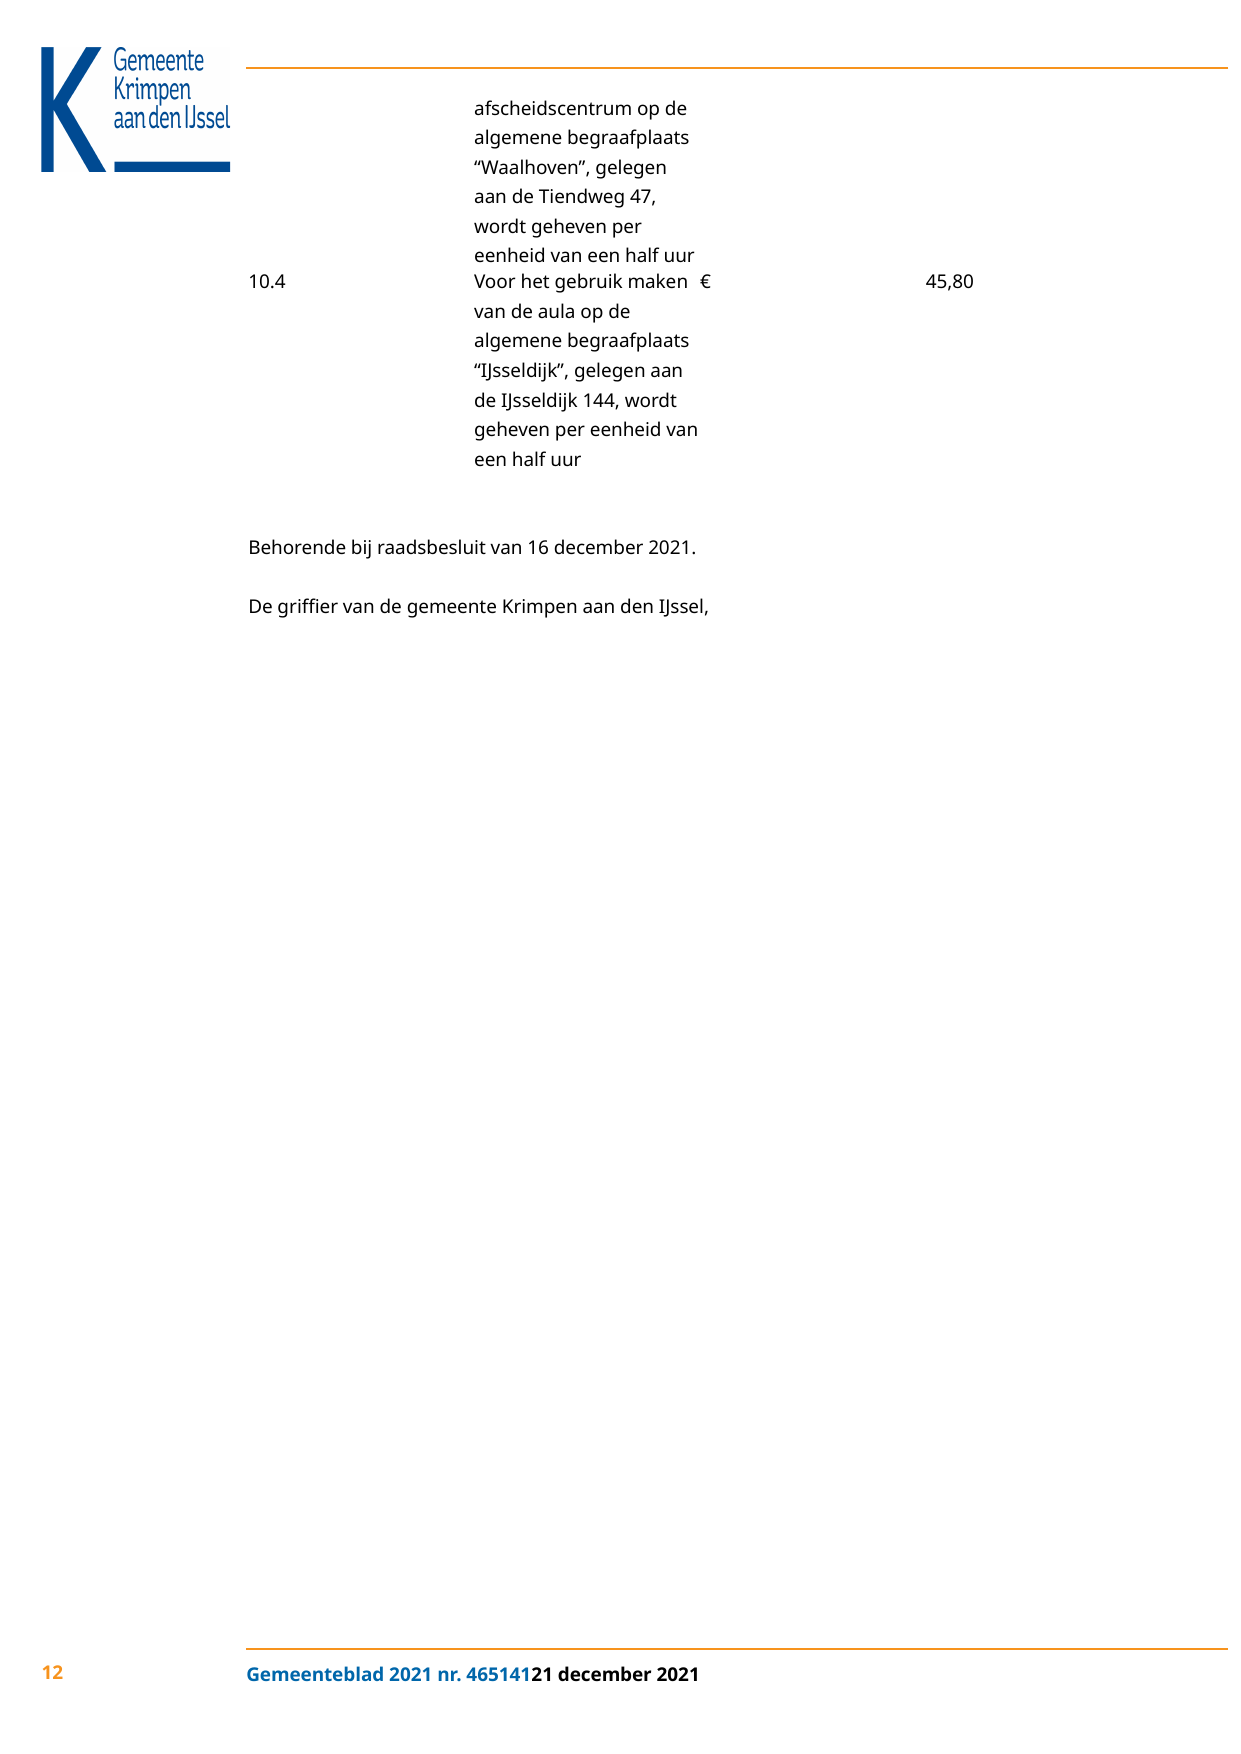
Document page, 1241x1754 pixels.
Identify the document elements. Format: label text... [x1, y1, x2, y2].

text Behorende bij raadsbesluit van 16 december 2021. [248, 534, 1152, 560]
table_cell [700, 95, 926, 268]
picture [41, 47, 231, 172]
table_cell Voor het gebruik maken van de aula op de algemene begraafplaats “IJsseldijk”, gelegen aan de IJsseldijk 144, wordt geheven per eenheid van een half uur [474, 269, 700, 472]
text De griffier van de gemeente Krimpen aan den IJssel, [248, 593, 1152, 619]
table_cell [926, 95, 1152, 268]
table_cell 45,80 [926, 269, 1152, 472]
table_cell 10.4 [248, 269, 474, 472]
table_cell afscheidscentrum op de algemene begraafplaats “Waalhoven”, gelegen aan de Tiendweg 47, wordt geheven per eenheid van een half uur [474, 95, 700, 268]
table_cell [248, 95, 474, 268]
table_cell € [700, 269, 926, 472]
